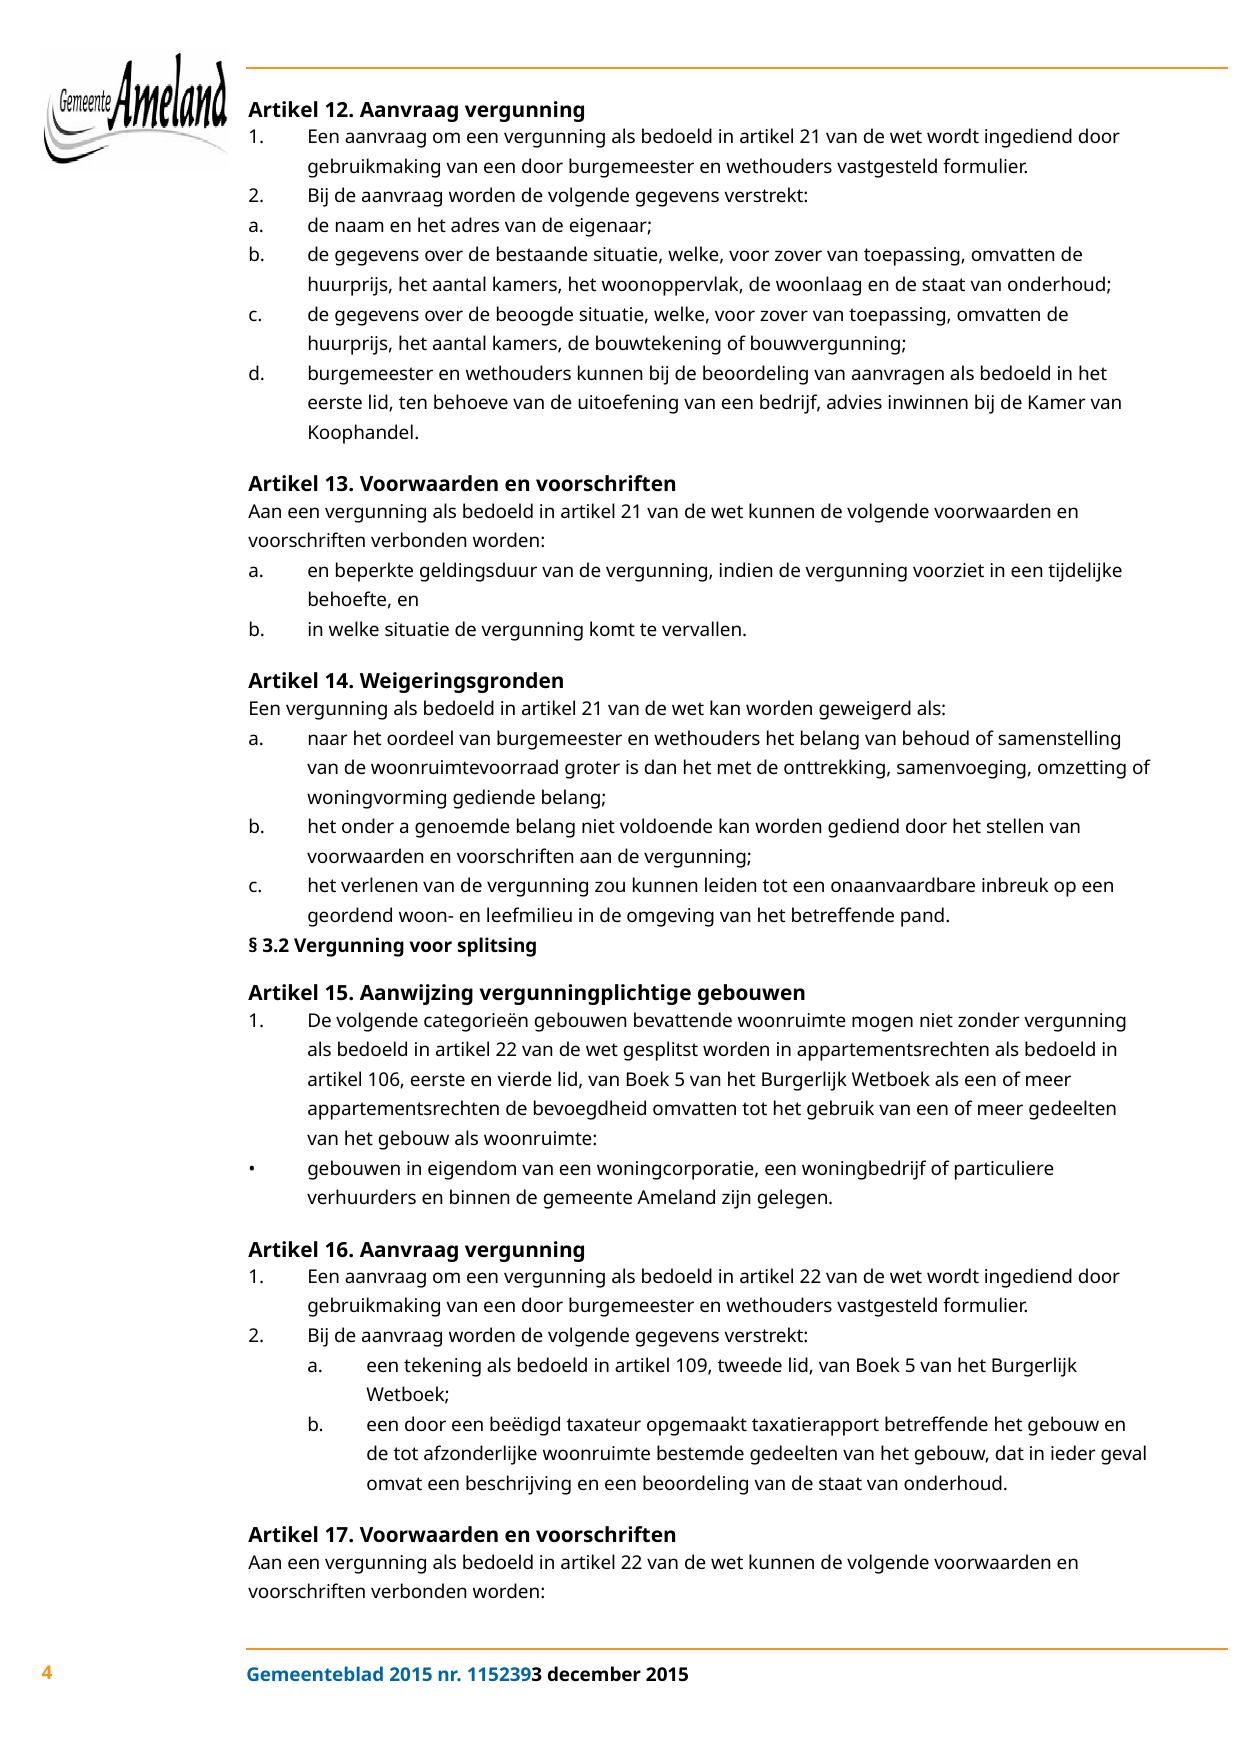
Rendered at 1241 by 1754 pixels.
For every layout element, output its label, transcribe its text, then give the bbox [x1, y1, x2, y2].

text Aan een vergunning als bedoeld in artikel 21 van de wet kunnen de volgende voorwaarden en voorschriften verbonden worden: [248, 498, 1152, 553]
list de gegevens over de beoogde situatie, welke, voor zover van toepassing, omvatten de huurprijs, het aantal kamers, de bouwtekening of bouwvergunning; [248, 301, 1152, 356]
list Bij de aanvraag worden de volgende gegevens verstrekt: [248, 182, 1152, 208]
list het onder a genoemde belang niet voldoende kan worden gediend door het stellen van voorwaarden en voorschriften aan de vergunning; [248, 813, 1152, 869]
list gebouwen in eigendom van een woningcorporatie, een woningbedrijf of particuliere verhuurders en binnen de gemeente Ameland zijn gelegen. [248, 1155, 1152, 1210]
text Artikel 17. Voorwaarden en voorschriften [248, 1521, 1152, 1549]
text Artikel 14. Weigeringsgronden [248, 667, 1152, 695]
list De volgende categorieën gebouwen bevattende woonruimte mogen niet zonder vergunning als bedoeld in artikel 22 van de wet gesplitst worden in appartementsrechten als bedoeld in artikel 106, eerste en vierde lid, van Boek 5 van het Burgerlijk Wetboek als een of meer appartementsrechten de bevoegdheid omvatten tot het gebruik van een of meer gedeelten van het gebouw als woonruimte: [248, 1007, 1152, 1151]
list Bij de aanvraag worden de volgende gegevens verstrekt: [248, 1322, 1152, 1348]
list de naam en het adres van de eigenaar; [248, 212, 1152, 238]
list in welke situatie de vergunning komt te vervallen. [248, 616, 1152, 642]
list een tekening als bedoeld in artikel 109, tweede lid, van Boek 5 van het Burgerlijk Wetboek; [307, 1352, 1152, 1407]
picture [41, 47, 231, 172]
text Een vergunning als bedoeld in artikel 21 van de wet kan worden geweigerd als: [248, 695, 1152, 721]
text § 3.2 Vergunning voor splitsing [248, 932, 1152, 957]
list en beperkte geldingsduur van de vergunning, indien de vergunning voorziet in een tijdelijke behoefte, en [248, 557, 1152, 612]
list de gegevens over de bestaande situatie, welke, voor zover van toepassing, omvatten de huurprijs, het aantal kamers, het woonoppervlak, de woonlaag en de staat van onderhoud; [248, 242, 1152, 297]
list Een aanvraag om een vergunning als bedoeld in artikel 22 van de wet wordt ingediend door gebruikmaking van een door burgemeester en wethouders vastgesteld formulier. [248, 1263, 1152, 1318]
text Aan een vergunning als bedoeld in artikel 22 van de wet kunnen de volgende voorwaarden en voorschriften verbonden worden: [248, 1549, 1152, 1604]
text Artikel 12. Aanvraag vergunning [248, 95, 1152, 123]
list het verlenen van de vergunning zou kunnen leiden tot een onaanvaardbare inbreuk op een geordend woon- en leefmilieu in de omgeving van het betreffende pand. [248, 873, 1152, 928]
text Artikel 15. Aanwijzing vergunningplichtige gebouwen [248, 978, 1152, 1007]
list naar het oordeel van burgemeester en wethouders het belang van behoud of samenstelling van de woonruimtevoorraad groter is dan het met de onttrekking, samenvoeging, omzetting of woningvorming gediende belang; [248, 725, 1152, 809]
text Artikel 16. Aanvraag vergunning [248, 1235, 1152, 1263]
text Artikel 13. Voorwaarden en voorschriften [248, 469, 1152, 498]
list een door een beëdigd taxateur opgemaakt taxatierapport betreffende het gebouw en de tot afzonderlijke woonruimte bestemde gedeelten van het gebouw, dat in ieder geval omvat een beschrijving en een beoordeling van de staat van onderhoud. [307, 1411, 1152, 1496]
list burgemeester en wethouders kunnen bij de beoordeling van aanvragen als bedoeld in het eerste lid, ten behoeve van de uitoefening van een bedrijf, advies inwinnen bij de Kamer van Koophandel. [248, 360, 1152, 445]
list Een aanvraag om een vergunning als bedoeld in artikel 21 van de wet wordt ingediend door gebruikmaking van een door burgemeester en wethouders vastgesteld formulier. [248, 123, 1152, 178]
